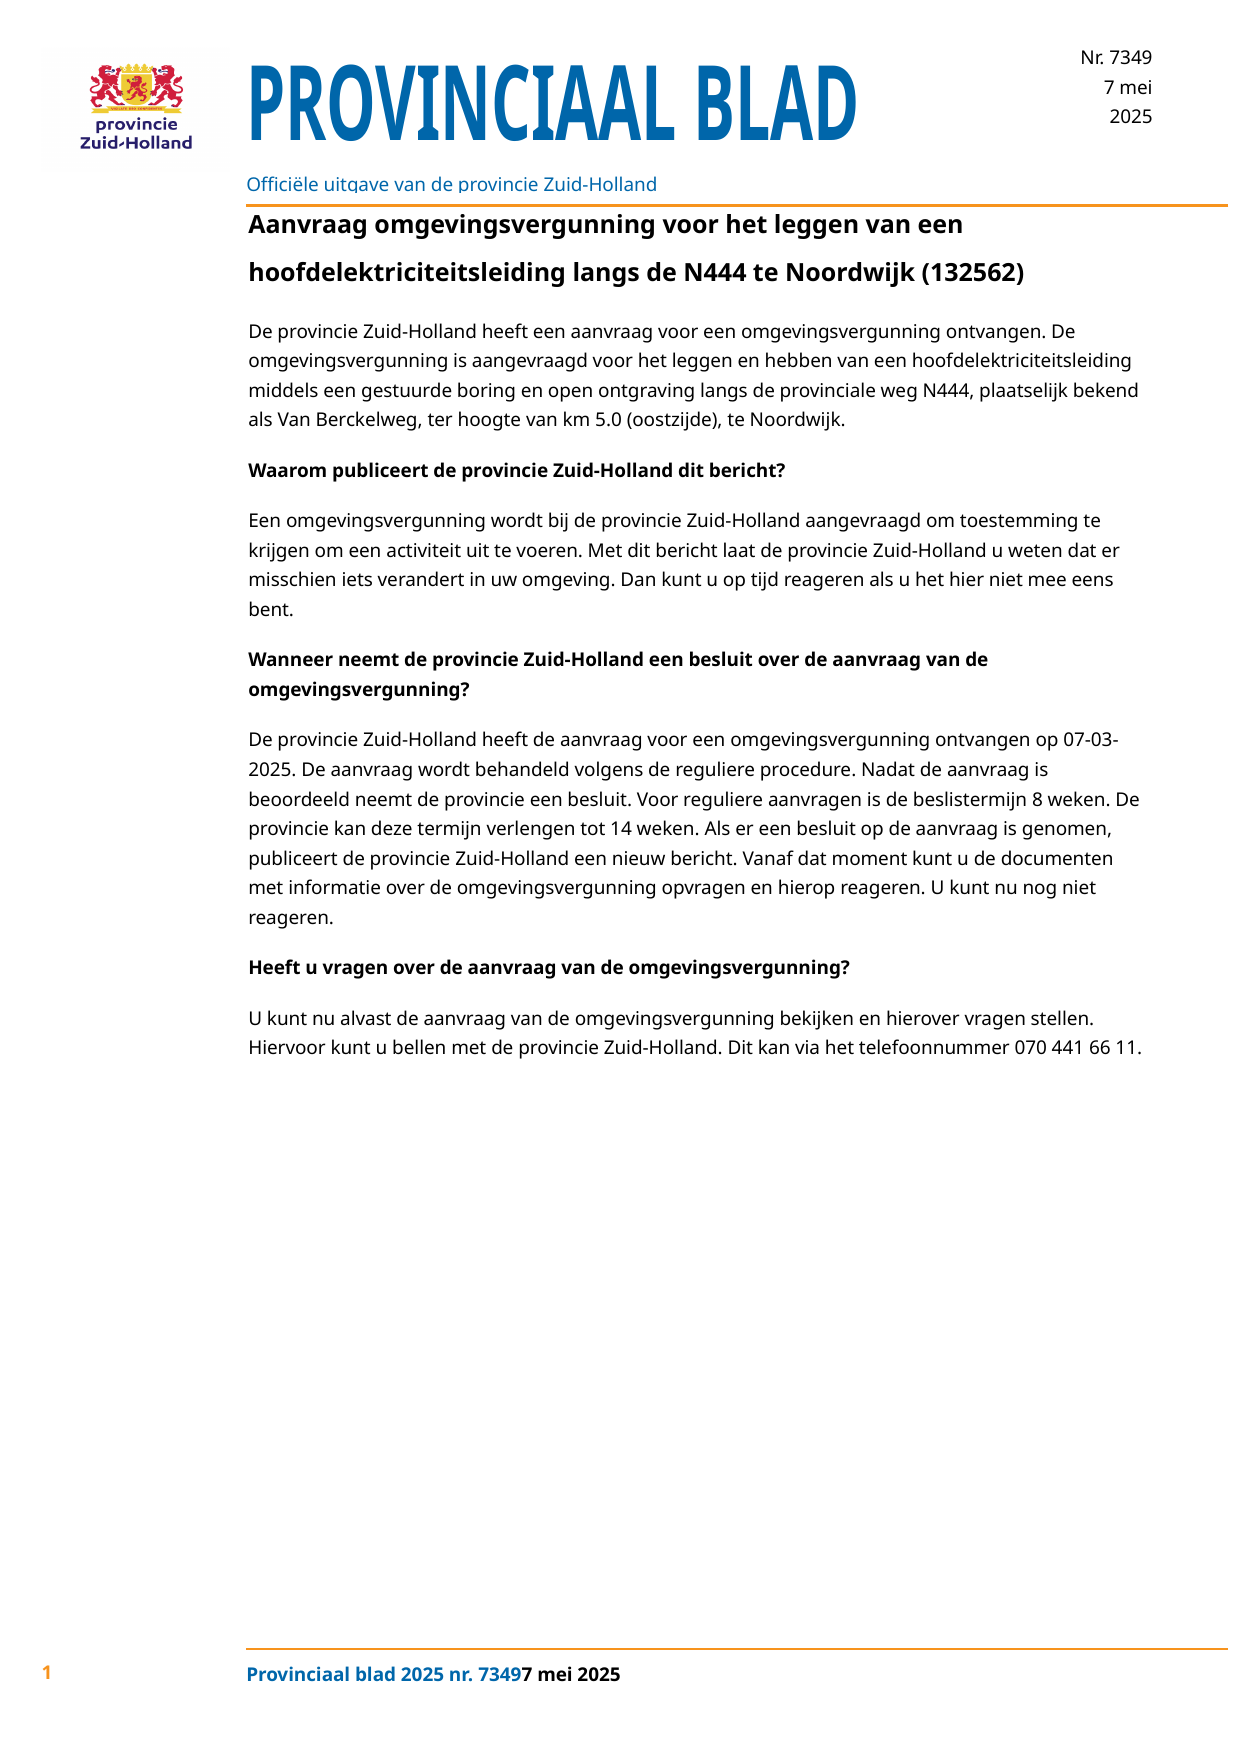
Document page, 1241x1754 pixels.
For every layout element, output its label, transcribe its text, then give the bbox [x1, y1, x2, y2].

text Heeft u vragen over de aanvraag van de omgevingsvergunning? [248, 954, 1152, 980]
text Een omgevingsvergunning wordt bij de provincie Zuid-Holland aangevraagd om toestemming te krijgen om een activiteit uit te voeren. Met dit bericht laat de provincie Zuid-Holland u weten dat er misschien iets verandert in uw omgeving. Dan kunt u op tijd reageren als u het hier niet mee eens bent. [248, 507, 1152, 622]
text Waarom publiceert de provincie Zuid-Holland dit bericht? [248, 457, 1152, 483]
picture [41, 47, 231, 172]
text Aanvraag omgevingsvergunning voor het leggen van een hoofdelektriciteitsleiding langs de N444 te Noordwijk (132562) [248, 207, 1152, 288]
text U kunt nu alvast de aanvraag van de omgevingsvergunning bekijken en hierover vragen stellen. Hiervoor kunt u bellen met de provincie Zuid-Holland. Dit kan via het telefoonnummer 070 441 66 11. [248, 1005, 1152, 1060]
text De provincie Zuid-Holland heeft de aanvraag voor een omgevingsvergunning ontvangen op 07-03-2025. De aanvraag wordt behandeld volgens de reguliere procedure. Nadat de aanvraag is beoordeeld neemt de provincie een besluit. Voor reguliere aanvragen is de beslistermijn 8 weken. De provincie kan deze termijn verlengen tot 14 weken. Als er een besluit op de aanvraag is genomen, publiceert de provincie Zuid-Holland een nieuw bericht. Vanaf dat moment kunt u de documenten met informatie over de omgevingsvergunning opvragen en hierop reageren. U kunt nu nog niet reageren. [248, 727, 1152, 930]
text De provincie Zuid-Holland heeft een aanvraag voor een omgevingsvergunning ontvangen. De omgevingsvergunning is aangevraagd voor het leggen en hebben van een hoofdelektriciteitsleiding middels een gestuurde boring en open ontgraving langs de provinciale weg N444, plaatselijk bekend als Van Berckelweg, ter hoogte van km 5.0 (oostzijde), te Noordwijk. [248, 318, 1152, 432]
text Wanneer neemt de provincie Zuid-Holland een besluit over de aanvraag van de omgevingsvergunning? [248, 647, 1152, 702]
